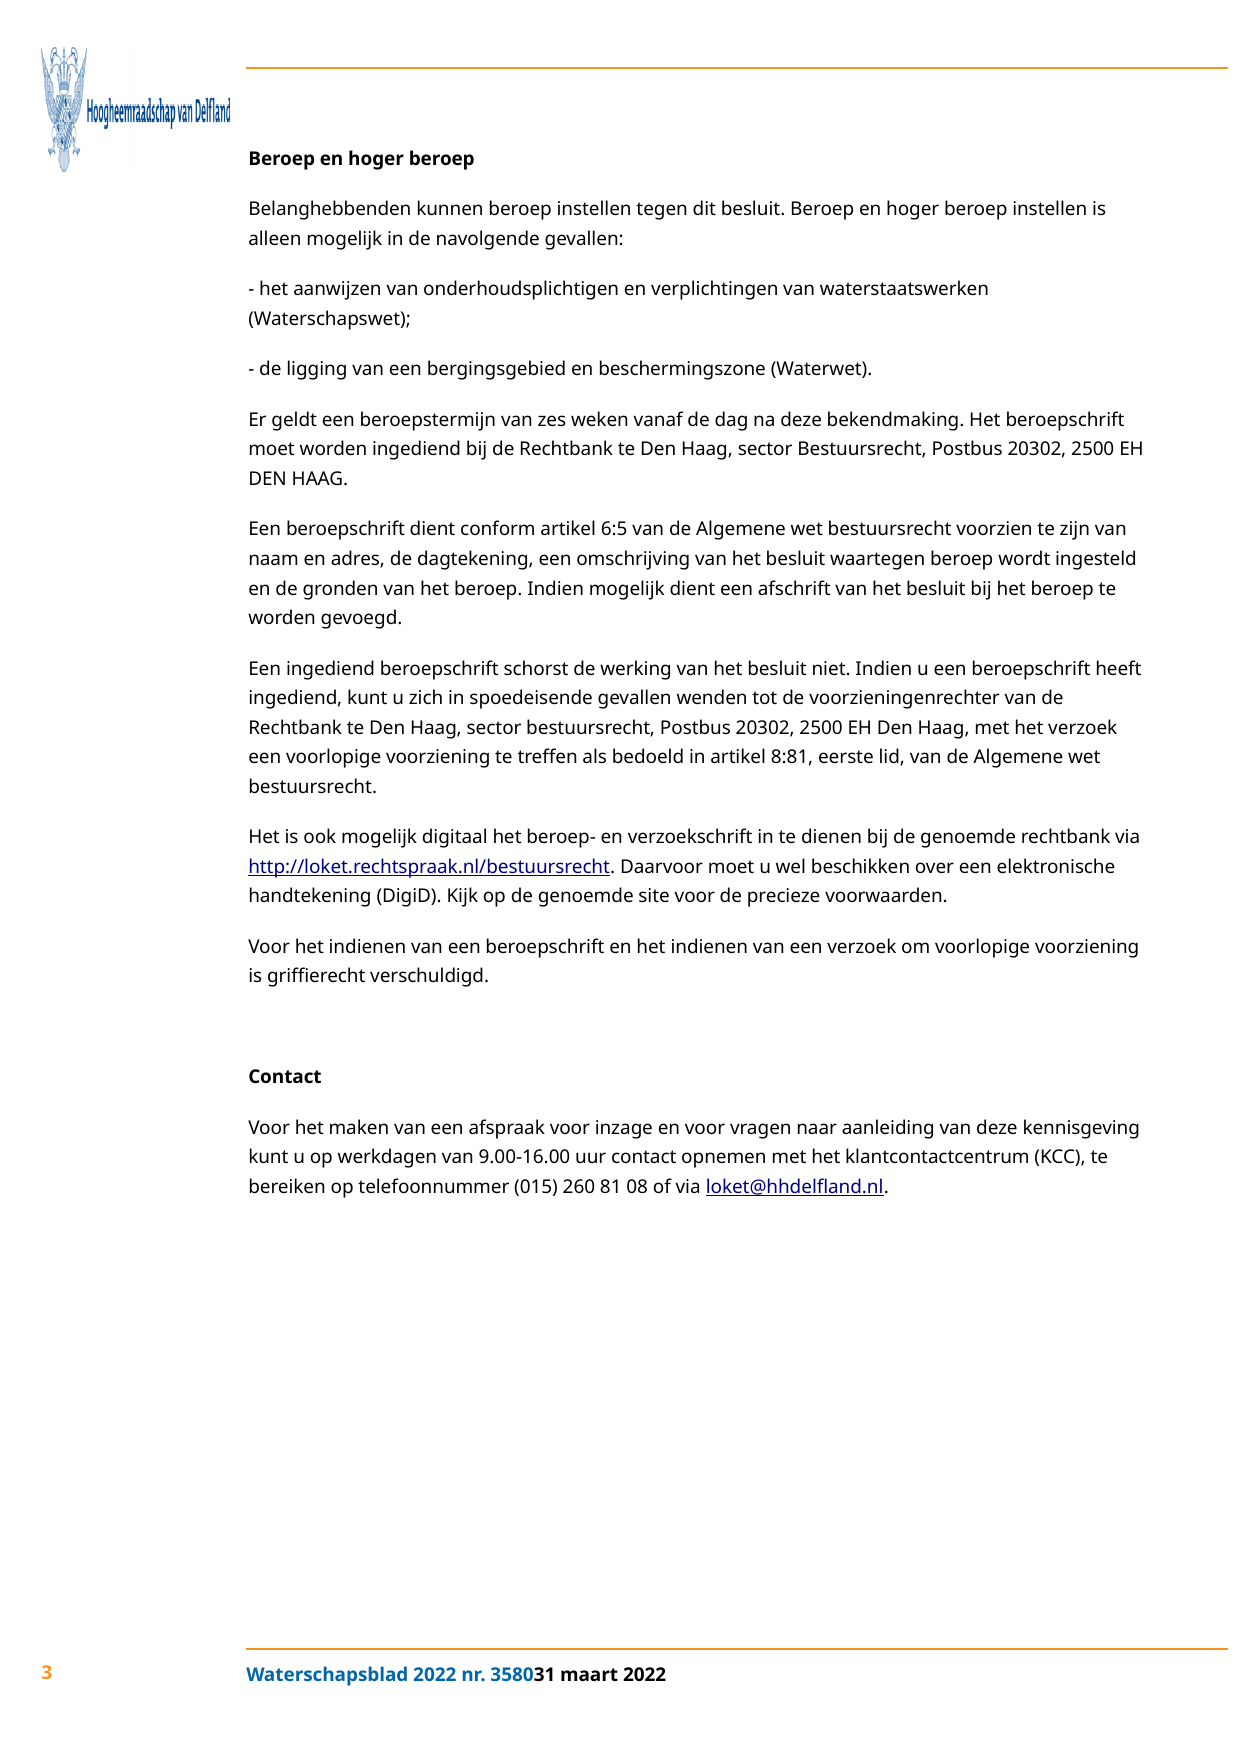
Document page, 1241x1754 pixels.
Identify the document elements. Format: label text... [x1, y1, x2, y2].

text - de ligging van een bergingsgebied en beschermingszone (Waterwet). [248, 356, 1152, 381]
text Contact [248, 1063, 1152, 1089]
text Belanghebbenden kunnen beroep instellen tegen dit besluit. Beroep en hoger beroep instellen is alleen mogelijk in de navolgende gevallen: [248, 196, 1152, 251]
text Het is ook mogelijk digitaal het beroep- en verzoekschrift in te dienen bij de genoemde rechtbank via http://loket.rechtspraak.nl/bestuursrecht. Daarvoor moet u wel beschikken over een elektronische handtekening (DigiD). Kijk op de genoemde site voor de precieze voorwaarden. [248, 823, 1152, 908]
picture [41, 47, 231, 172]
text Er geldt een beroepstermijn van zes weken vanaf de dag na deze bekendmaking. Het beroepschrift moet worden ingediend bij de Rechtbank te Den Haag, sector Bestuursrecht, Postbus 20302, 2500 EH DEN HAAG. [248, 406, 1152, 491]
text - het aanwijzen van onderhoudsplichtigen en verplichtingen van waterstaatswerken (Waterschapswet); [248, 276, 1152, 331]
text Voor het indienen van een beroepschrift en het indienen van een verzoek om voorlopige voorziening is griffierecht verschuldigd. [248, 933, 1152, 988]
text Een beroepschrift dient conform artikel 6:5 van de Algemene wet bestuursrecht voorzien te zijn van naam en adres, de dagtekening, een omschrijving van het besluit waartegen beroep wordt ingesteld en de gronden van het beroep. Indien mogelijk dient een afschrift van het besluit bij het beroep te worden gevoegd. [248, 516, 1152, 630]
text Voor het maken van een afspraak voor inzage en voor vragen naar aanleiding van deze kennisgeving kunt u op werkdagen van 9.00-16.00 uur contact opnemen met het klantcontactcentrum (KCC), te bereiken op telefoonnummer (015) 260 81 08 of via loket@hhdelfland.nl. [248, 1114, 1152, 1199]
text Een ingediend beroepschrift schorst de werking van het besluit niet. Indien u een beroepschrift heeft ingediend, kunt u zich in spoedeisende gevallen wenden tot de voorzieningenrechter van de Rechtbank te Den Haag, sector bestuursrecht, Postbus 20302, 2500 EH Den Haag, met het verzoek een voorlopige voorziening te treffen als bedoeld in artikel 8:81, eerste lid, van de Algemene wet bestuursrecht. [248, 655, 1152, 799]
text Beroep en hoger beroep [248, 145, 1152, 171]
